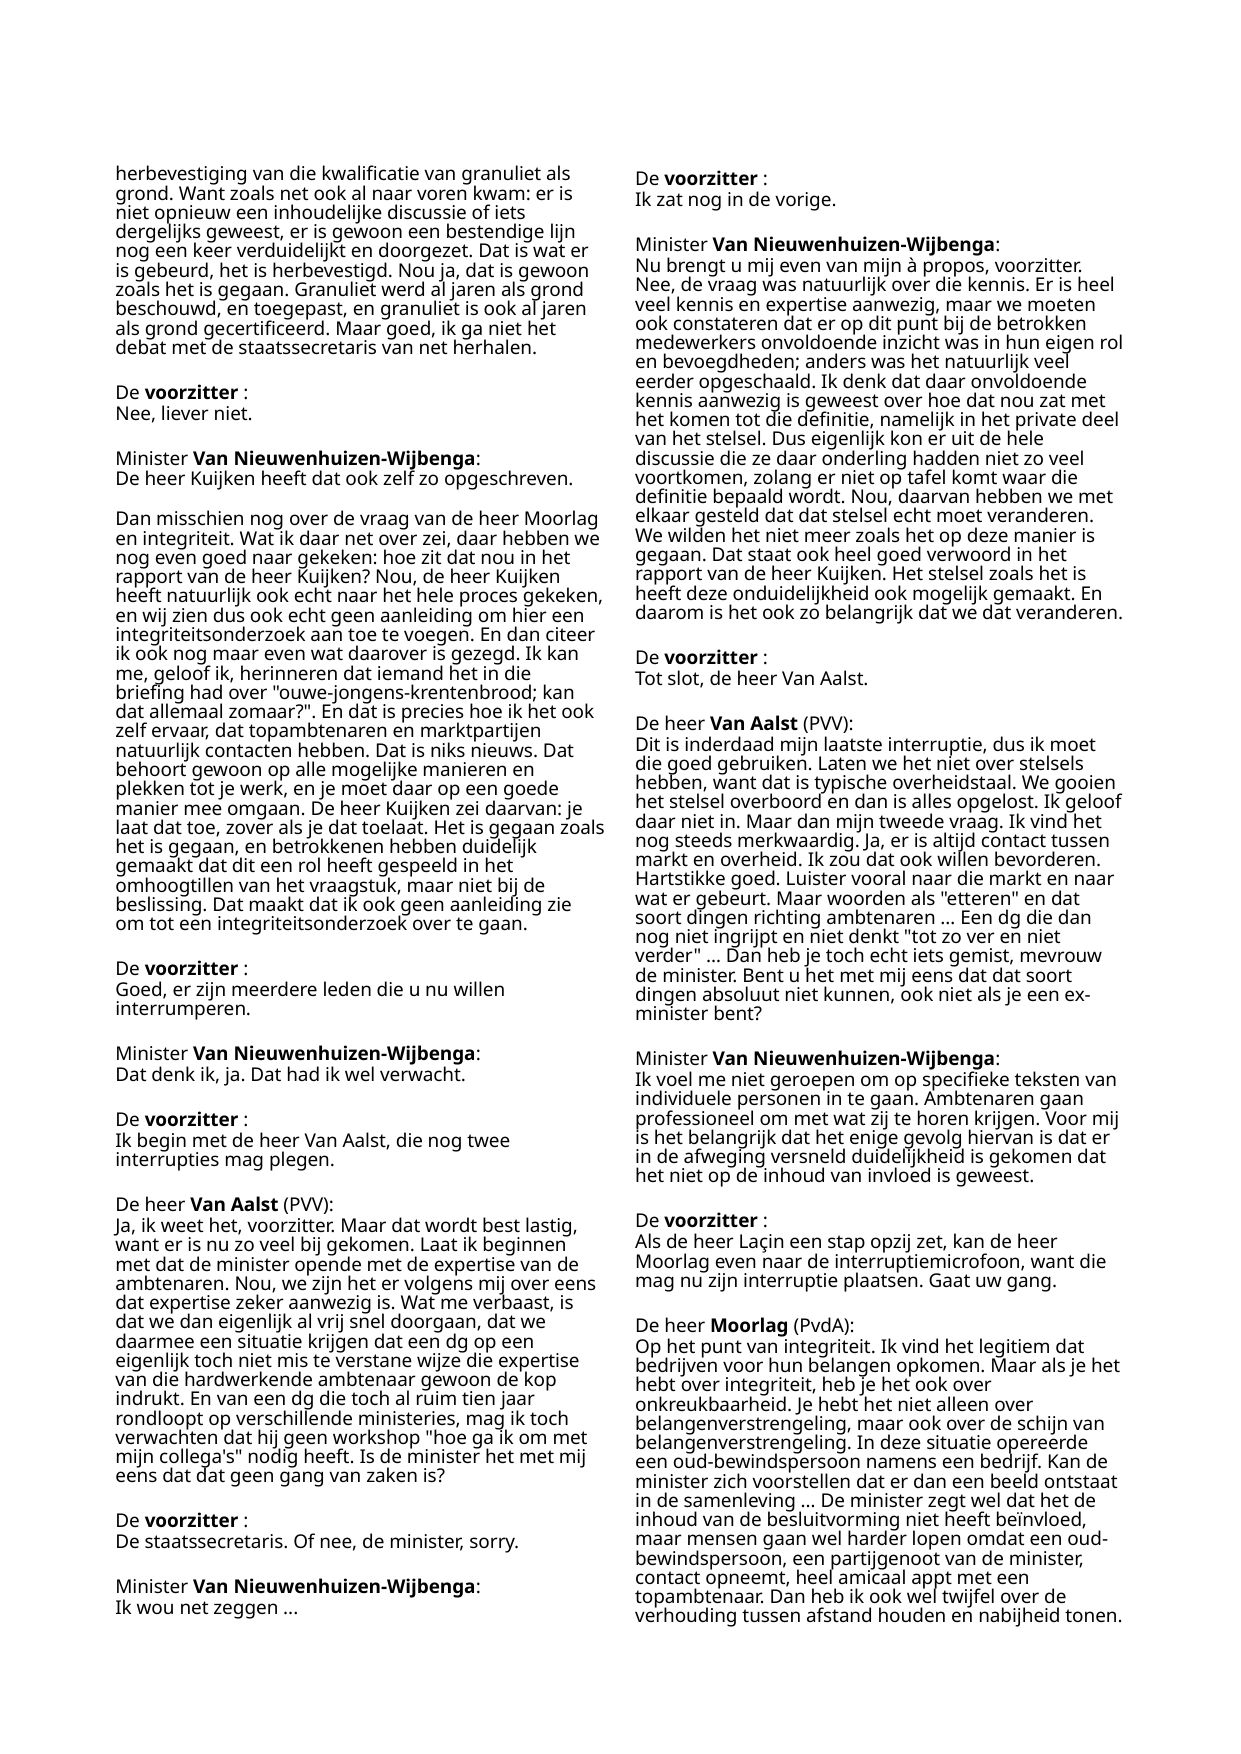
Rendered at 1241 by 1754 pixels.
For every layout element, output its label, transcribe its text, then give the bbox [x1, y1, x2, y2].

text De voorzitter : [635, 644, 1125, 670]
text De voorzitter : [635, 165, 1125, 191]
text De voorzitter : [635, 1208, 1125, 1233]
text Minister Van Nieuwenhuizen-Wijbenga: [115, 1040, 605, 1066]
text De heer Van Aalst (PVV): [635, 710, 1125, 736]
text De voorzitter : [115, 1508, 605, 1533]
text Ik voel me niet geroepen om op specifieke teksten van individuele personen in te gaan. Ambtenaren gaan professioneel om met wat zij te horen krijgen. Voor mij is het belangrijk dat het enige gevolg hiervan is dat er in de afweging versneld duidelijkheid is gekomen dat het niet op de inhoud van invloed is geweest. [635, 1071, 1125, 1187]
text Minister Van Nieuwenhuizen-Wijbenga: [115, 1573, 605, 1599]
text Nee, liever niet. [115, 404, 605, 424]
text De voorzitter : [115, 955, 605, 981]
text Als de heer Laçin een stap opzij zet, kan de heer Moorlag even naar de interruptiemicrofoon, want die mag nu zijn interruptie plaatsen. Gaat uw gang. [635, 1233, 1125, 1291]
text herbevestiging van die kwalificatie van granuliet als grond. Want zoals net ook al naar voren kwam: er is niet opnieuw een inhoudelijke discussie of iets dergelijks geweest, er is gewoon een bestendige lijn nog een keer verduidelijkt en doorgezet. Dat is wat er is gebeurd, het is herbevestigd. Nou ja, dat is gewoon zoals het is gegaan. Granuliet werd al jaren als grond beschouwd, en toegepast, en granuliet is ook al jaren als grond gecertificeerd. Maar goed, ik ga niet het debat met de staatssecretaris van net herhalen. [115, 165, 605, 358]
text Ja, ik weet het, voorzitter. Maar dat wordt best lastig, want er is nu zo veel bij gekomen. Laat ik beginnen met dat de minister opende met de expertise van de ambtenaren. Nou, we zijn het er volgens mij over eens dat expertise zeker aanwezig is. Wat me verbaast, is dat we dan eigenlijk al vrij snel doorgaan, dat we daarmee een situatie krijgen dat een dg op een eigenlijk toch niet mis te verstane wijze die expertise van die hardwerkende ambtenaar gewoon de kop indrukt. En van een dg die toch al ruim tien jaar rondloopt op verschillende ministeries, mag ik toch verwachten dat hij geen workshop "hoe ga ik om met mijn collega's" nodig heeft. Is de minister het met mij eens dat dat geen gang van zaken is? [115, 1217, 605, 1487]
text De heer Van Aalst (PVV): [115, 1191, 605, 1217]
text Tot slot, de heer Van Aalst. [635, 670, 1125, 689]
text Op het punt van integriteit. Ik vind het legitiem dat bedrijven voor hun belangen opkomen. Maar als je het hebt over integriteit, heb je het ook over onkreukbaarheid. Je hebt het niet alleen over belangenverstrengeling, maar ook over de schijn van belangenverstrengeling. In deze situatie opereerde een oud-bewindspersoon namens een bedrijf. Kan de minister zich voorstellen dat er dan een beeld ontstaat in de samenleving … De minister zegt wel dat het de inhoud van de besluitvorming niet heeft beïnvloed, maar mensen gaan wel harder lopen omdat een oud-bewindspersoon, een partijgenoot van de minister, contact opneemt, heel amicaal appt met een topambtenaar. Dan heb ik ook wel twijfel over de verhouding tussen afstand houden en nabijheid tonen. [635, 1338, 1125, 1627]
text Minister Van Nieuwenhuizen-Wijbenga: [115, 445, 605, 470]
text Ik zat nog in de vorige. [635, 191, 1125, 210]
text De heer Moorlag (PvdA): [635, 1312, 1125, 1338]
text De staatssecretaris. Of nee, de minister, sorry. [115, 1533, 605, 1553]
text Minister Van Nieuwenhuizen-Wijbenga: [635, 1045, 1125, 1071]
text Dit is inderdaad mijn laatste interruptie, dus ik moet die goed gebruiken. Laten we het niet over stelsels hebben, want dat is typische overheidstaal. We gooien het stelsel overboord en dan is alles opgelost. Ik geloof daar niet in. Maar dan mijn tweede vraag. Ik vind het nog steeds merkwaardig. Ja, er is altijd contact tussen markt en overheid. Ik zou dat ook willen bevorderen. Hartstikke goed. Luister vooral naar die markt en naar wat er gebeurt. Maar woorden als "etteren" en dat soort dingen richting ambtenaren … Een dg die dan nog niet ingrijpt en niet denkt "tot zo ver en niet verder" … Dan heb je toch echt iets gemist, mevrouw de minister. Bent u het met mij eens dat dat soort dingen absoluut niet kunnen, ook niet als je een ex-minister bent? [635, 736, 1125, 1024]
text Dat denk ik, ja. Dat had ik wel verwacht. [115, 1066, 605, 1085]
text Goed, er zijn meerdere leden die u nu willen interrumperen. [115, 981, 605, 1019]
text Ik wou net zeggen ... [115, 1599, 605, 1618]
text De voorzitter : [115, 379, 605, 404]
text Ik begin met de heer Van Aalst, die nog twee interrupties mag plegen. [115, 1132, 605, 1170]
text De heer Kuijken heeft dat ook zelf zo opgeschreven. [115, 470, 605, 490]
text Minister Van Nieuwenhuizen-Wijbenga: [635, 231, 1125, 257]
text De voorzitter : [115, 1106, 605, 1132]
text Dan misschien nog over de vraag van de heer Moorlag en integriteit. Wat ik daar net over zei, daar hebben we nog even goed naar gekeken: hoe zit dat nou in het rapport van de heer Kuijken? Nou, de heer Kuijken heeft natuurlijk ook echt naar het hele proces gekeken, en wij zien dus ook echt geen aanleiding om hier een integriteitsonderzoek aan toe te voegen. En dan citeer ik ook nog maar even wat daarover is gezegd. Ik kan me, geloof ik, herinneren dat iemand het in die briefing had over "ouwe-jongens-krentenbrood; kan dat allemaal zomaar?". En dat is precies hoe ik het ook zelf ervaar, dat topambtenaren en marktpartijen natuurlijk contacten hebben. Dat is niks nieuws. Dat behoort gewoon op alle mogelijke manieren en plekken tot je werk, en je moet daar op een goede manier mee omgaan. De heer Kuijken zei daarvan: je laat dat toe, zover als je dat toelaat. Het is gegaan zoals het is gegaan, en betrokkenen hebben duidelijk gemaakt dat dit een rol heeft gespeeld in het omhoogtillen van het vraagstuk, maar niet bij de beslissing. Dat maakt dat ik ook geen aanleiding zie om tot een integriteitsonderzoek over te gaan. [115, 510, 605, 934]
text Nu brengt u mij even van mijn à propos, voorzitter. Nee, de vraag was natuurlijk over die kennis. Er is heel veel kennis en expertise aanwezig, maar we moeten ook constateren dat er op dit punt bij de betrokken medewerkers onvoldoende inzicht was in hun eigen rol en bevoegdheden; anders was het natuurlijk veel eerder opgeschaald. Ik denk dat daar onvoldoende kennis aanwezig is geweest over hoe dat nou zat met het komen tot die definitie, namelijk in het private deel van het stelsel. Dus eigenlijk kon er uit de hele discussie die ze daar onderling hadden niet zo veel voortkomen, zolang er niet op tafel komt waar die definitie bepaald wordt. Nou, daarvan hebben we met elkaar gesteld dat dat stelsel echt moet veranderen. We wilden het niet meer zoals het op deze manier is gegaan. Dat staat ook heel goed verwoord in het rapport van de heer Kuijken. Het stelsel zoals het is heeft deze onduidelijkheid ook mogelijk gemaakt. En daarom is het ook zo belangrijk dat we dat veranderen. [635, 257, 1125, 623]
